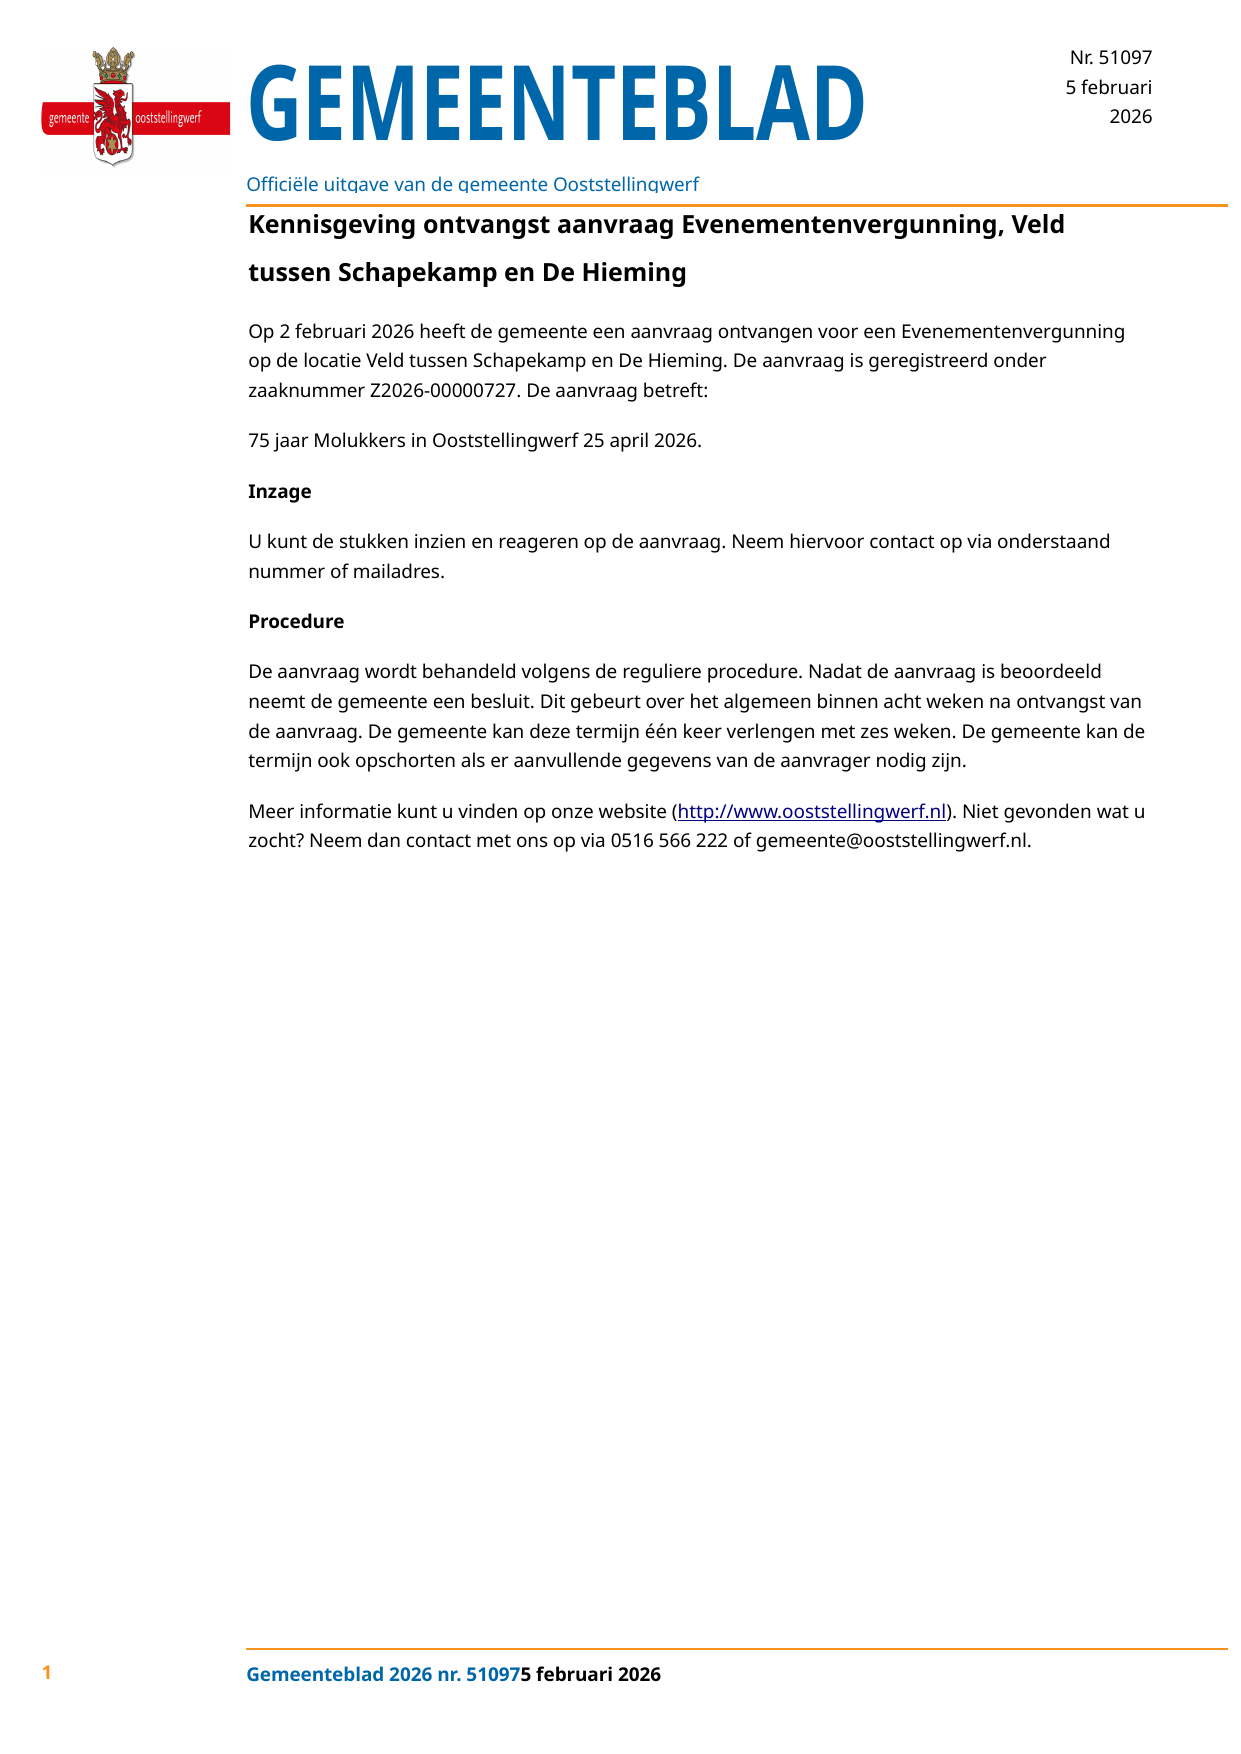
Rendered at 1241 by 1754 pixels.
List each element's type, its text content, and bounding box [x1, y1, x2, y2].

text Op 2 februari 2026 heeft de gemeente een aanvraag ontvangen voor een Evenementenvergunning op de locatie Veld tussen Schapekamp en De Hieming. De aanvraag is geregistreerd onder zaaknummer Z2026-00000727. De aanvraag betreft: [248, 318, 1152, 403]
text Procedure [248, 608, 1152, 634]
text Kennisgeving ontvangst aanvraag Evenementenvergunning, Veld tussen Schapekamp en De Hieming [248, 207, 1152, 288]
text De aanvraag wordt behandeld volgens de reguliere procedure. Nadat de aanvraag is beoordeeld neemt de gemeente een besluit. Dit gebeurt over het algemeen binnen acht weken na ontvangst van de aanvraag. De gemeente kan deze termijn één keer verlengen met zes weken. De gemeente kan de termijn ook opschorten als er aanvullende gegevens van de aanvrager nodig zijn. [248, 659, 1152, 773]
text Inzage [248, 478, 1152, 504]
text 75 jaar Molukkers in Ooststellingwerf 25 april 2026. [248, 427, 1152, 453]
text Meer informatie kunt u vinden op onze website (http://www.ooststellingwerf.nl). Niet gevonden wat u zocht? Neem dan contact met ons op via 0516 566 222 of gemeente@ooststellingwerf.nl. [248, 798, 1152, 853]
picture [41, 47, 231, 172]
text U kunt de stukken inzien en reageren op de aanvraag. Neem hiervoor contact op via onderstaand nummer of mailadres. [248, 528, 1152, 584]
